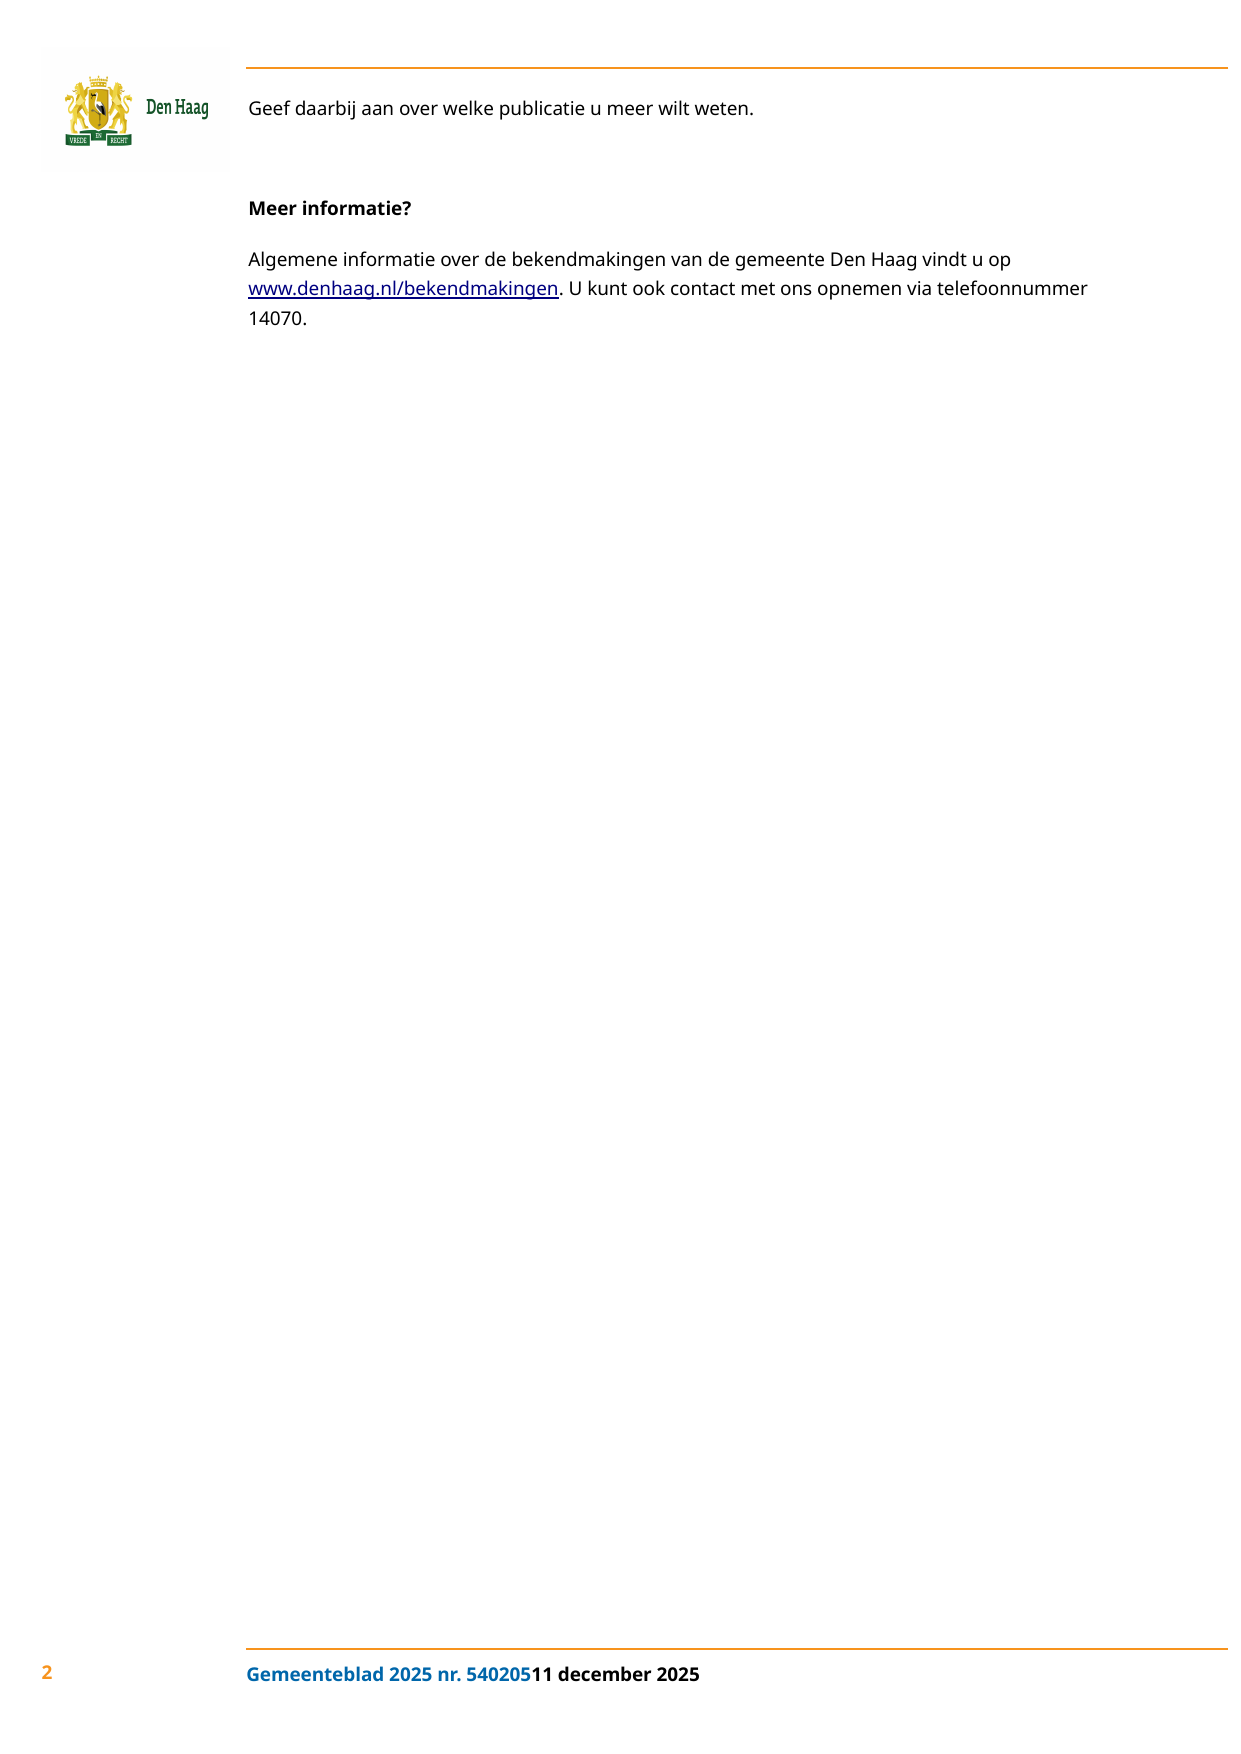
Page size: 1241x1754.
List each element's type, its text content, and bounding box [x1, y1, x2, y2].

text Algemene informatie over de bekendmakingen van de gemeente Den Haag vindt u op www.denhaag.nl/bekendmakingen. U kunt ook contact met ons opnemen via telefoonnummer 14070. [248, 246, 1152, 331]
picture [41, 47, 231, 172]
text Geef daarbij aan over welke publicatie u meer wilt weten. [248, 95, 1152, 121]
text Meer informatie? [248, 196, 1152, 221]
